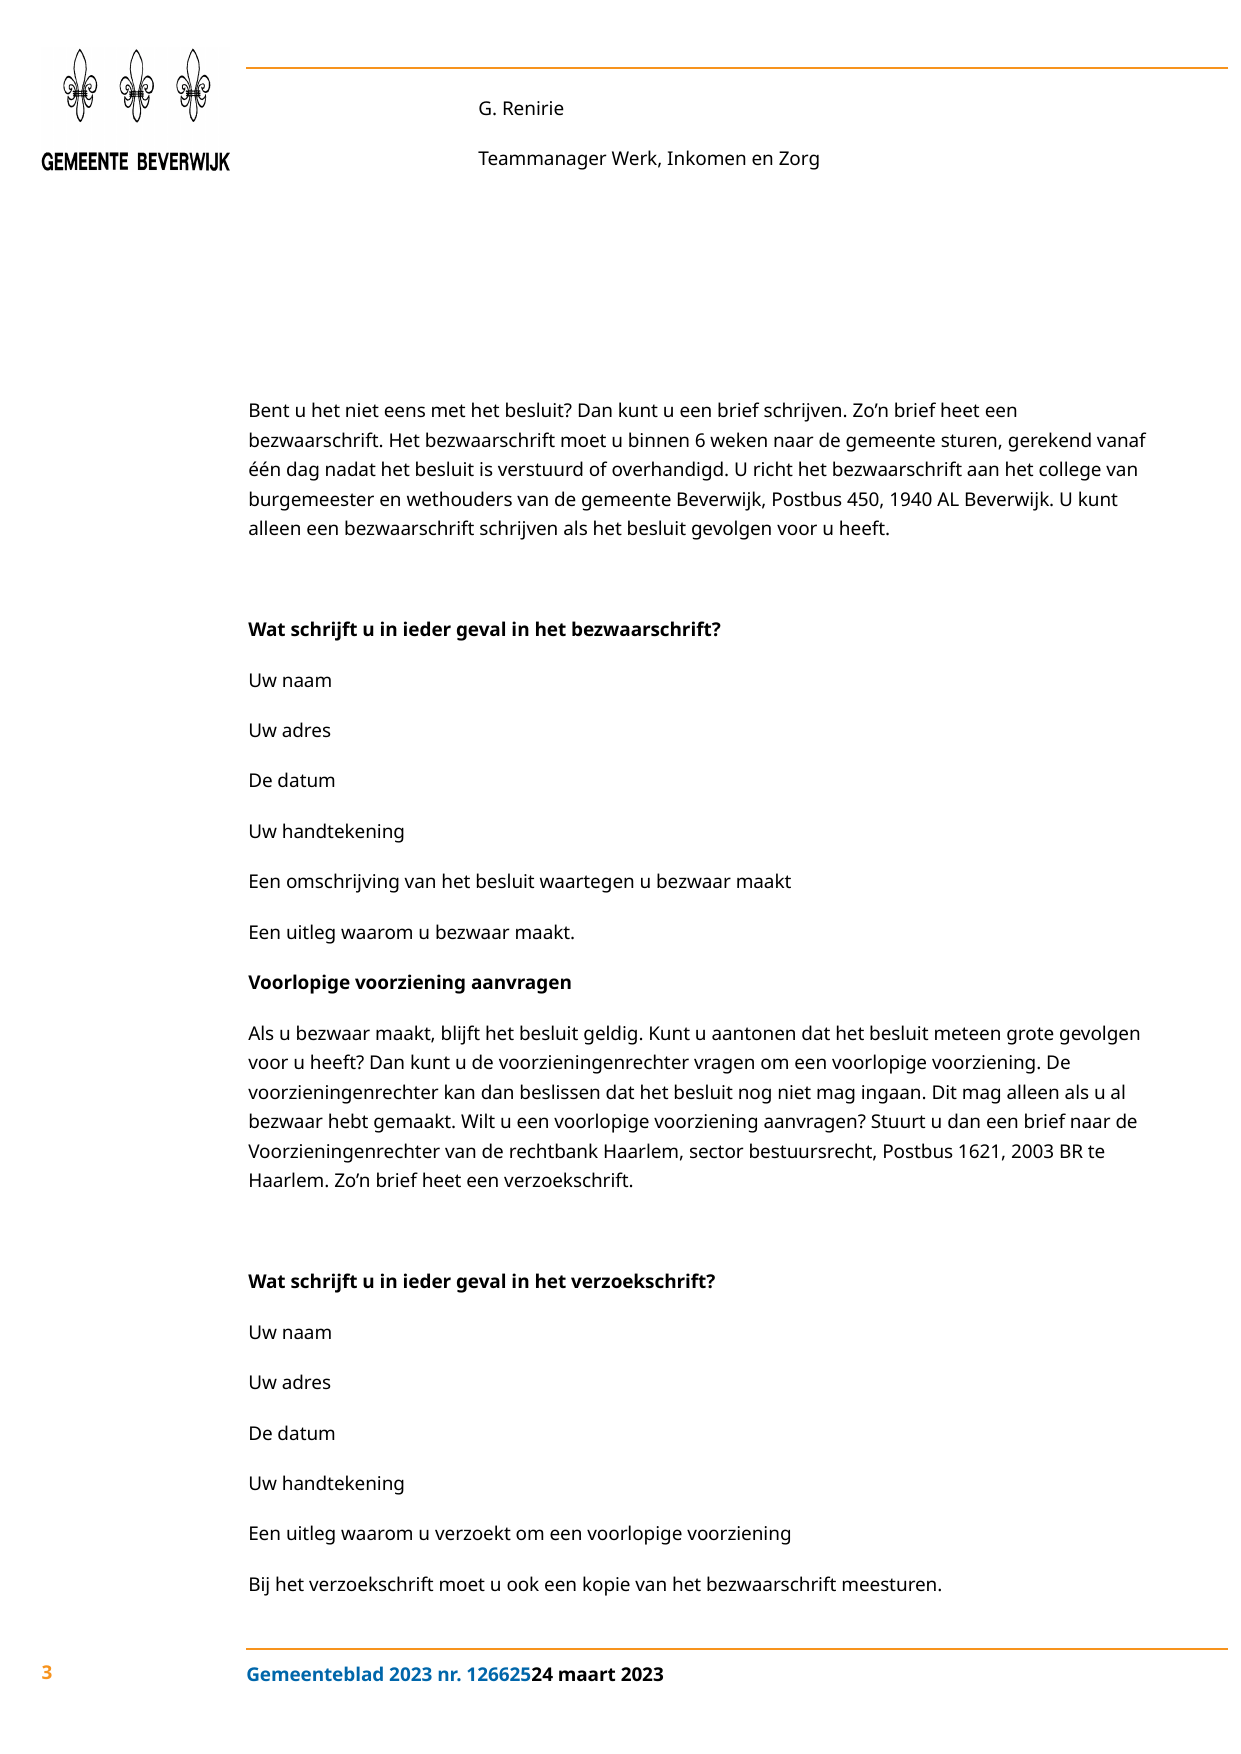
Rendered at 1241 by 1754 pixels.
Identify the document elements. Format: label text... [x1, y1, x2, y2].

text Wat schrijft u in ieder geval in het verzoekschrift? [248, 1268, 1152, 1294]
text Bij het verzoekschrift moet u ook een kopie van het bezwaarschrift meesturen. [248, 1571, 1152, 1597]
text De datum [248, 768, 1152, 793]
picture [41, 47, 231, 172]
text Uw handtekening [248, 1470, 1152, 1496]
text Uw handtekening [248, 818, 1152, 844]
text Een omschrijving van het besluit waartegen u bezwaar maakt [248, 868, 1152, 894]
text Voorlopige voorziening aanvragen [248, 969, 1152, 995]
text Een uitleg waarom u bezwaar maakt. [248, 919, 1152, 945]
text Als u bezwaar maakt, blijft het besluit geldig. Kunt u aantonen dat het besluit meteen grote gevolgen voor u heeft? Dan kunt u de voorzieningenrechter vragen om een voorlopige voorziening. De voorzieningenrechter kan dan beslissen dat het besluit nog niet mag ingaan. Dit mag alleen als u al bezwaar hebt gemaakt. Wilt u een voorlopige voorziening aanvragen? Stuurt u dan een brief naar de Voorzieningenrechter van de rechtbank Haarlem, sector bestuursrecht, Postbus 1621, 2003 BR te Haarlem. Zo’n brief heet een verzoekschrift. [248, 1020, 1152, 1193]
text Uw naam [248, 667, 1152, 693]
text Bent u het niet eens met het besluit? Dan kunt u een brief schrijven. Zo’n brief heet een bezwaarschrift. Het bezwaarschrift moet u binnen 6 weken naar de gemeente sturen, gerekend vanaf één dag nadat het besluit is verstuurd of overhandigd. U richt het bezwaarschrift aan het college van burgemeester en wethouders van de gemeente Beverwijk, Postbus 450, 1940 AL Beverwijk. U kunt alleen een bezwaarschrift schrijven als het besluit gevolgen voor u heeft. [248, 397, 1152, 541]
text Uw adres [248, 1369, 1152, 1395]
text Uw naam [248, 1319, 1152, 1345]
text Teammanager Werk, Inkomen en Zorg [248, 145, 1152, 171]
text Wat schrijft u in ieder geval in het bezwaarschrift? [248, 616, 1152, 642]
text G. Renirie [248, 95, 1152, 121]
text Een uitleg waarom u verzoekt om een voorlopige voorziening [248, 1521, 1152, 1546]
text De datum [248, 1420, 1152, 1446]
text Uw adres [248, 717, 1152, 743]
